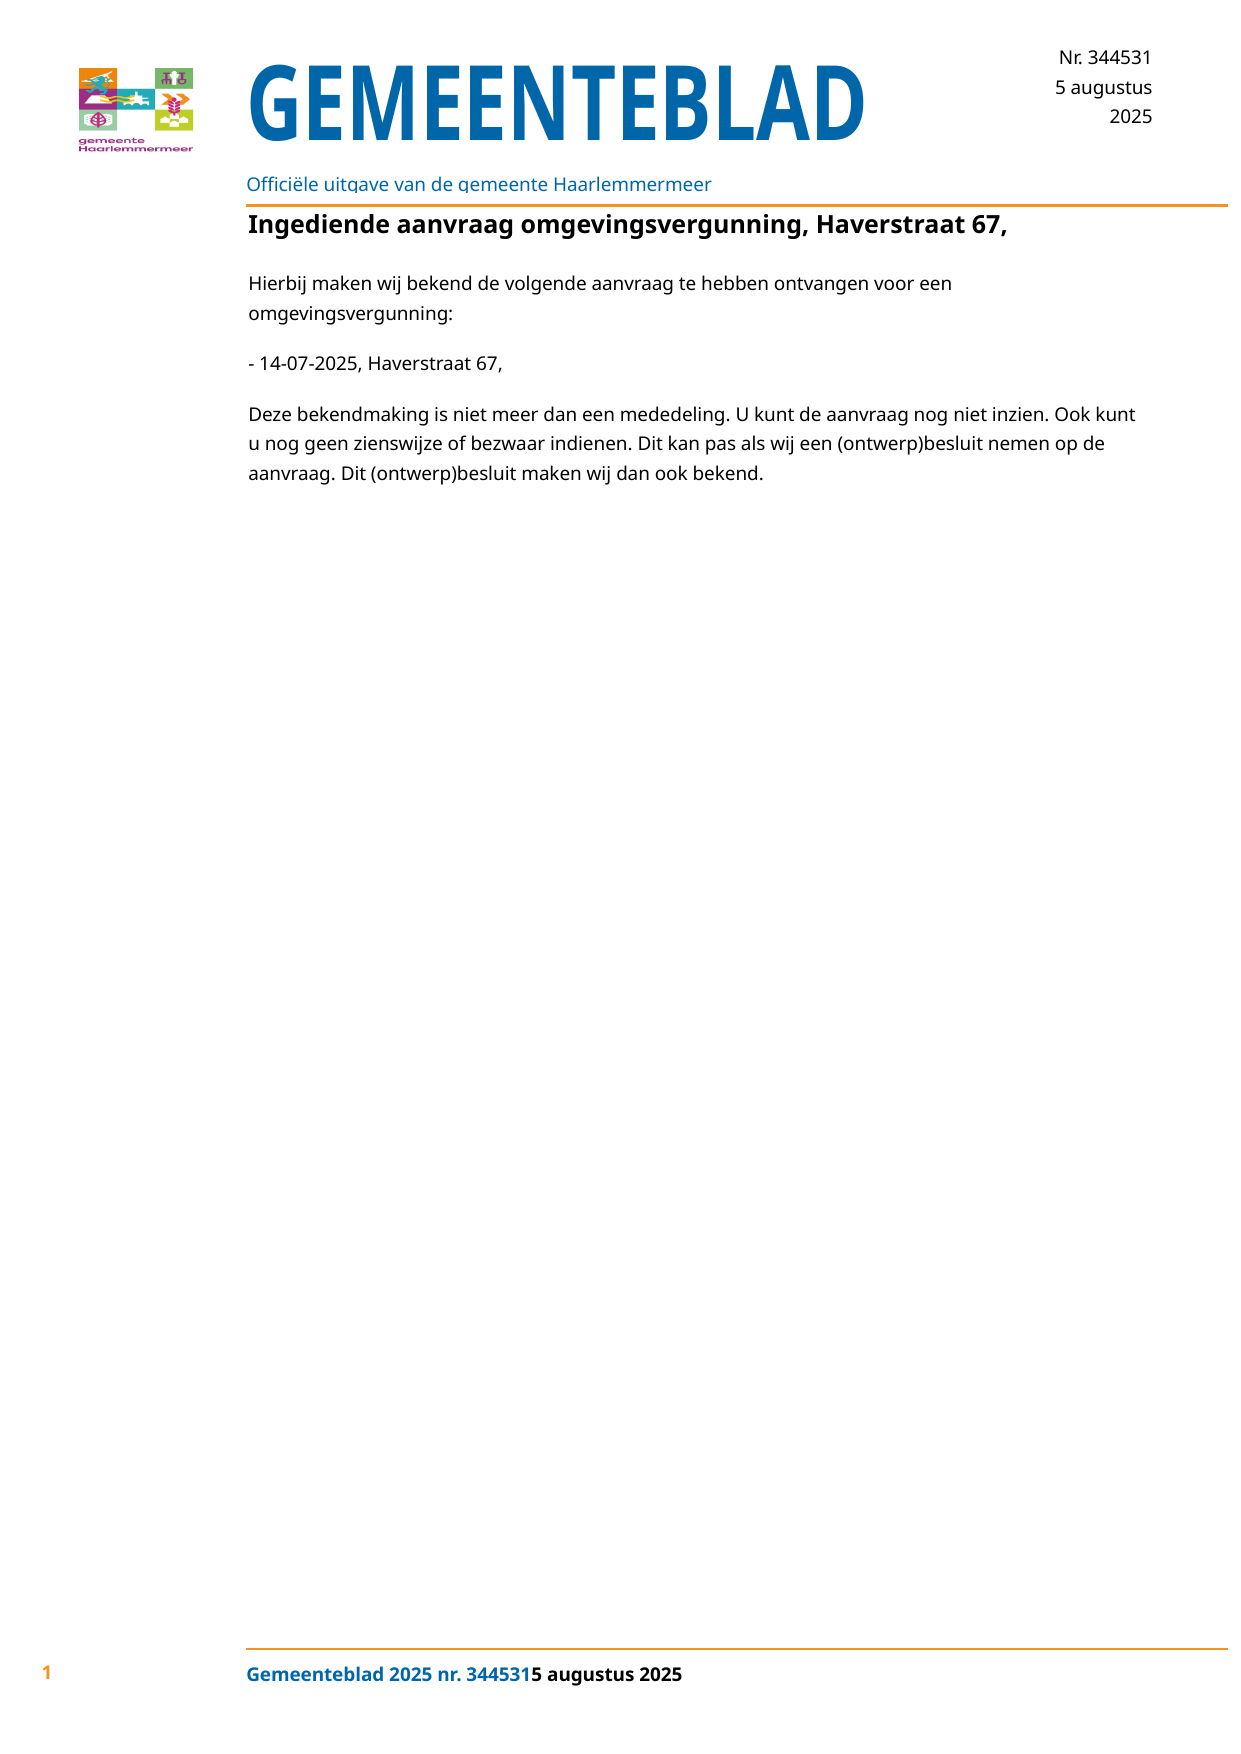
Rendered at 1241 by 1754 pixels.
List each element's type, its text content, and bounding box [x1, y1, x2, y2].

picture [41, 47, 231, 172]
text - 14-07-2025, Haverstraat 67, [248, 350, 1152, 376]
text Deze bekendmaking is niet meer dan een mededeling. U kunt de aanvraag nog niet inzien. Ook kunt u nog geen zienswijze of bezwaar indienen. Dit kan pas als wij een (ontwerp)besluit nemen op de aanvraag. Dit (ontwerp)besluit maken wij dan ook bekend. [248, 401, 1152, 486]
text Hierbij maken wij bekend de volgende aanvraag te hebben ontvangen voor een omgevingsvergunning: [248, 270, 1152, 326]
text Ingediende aanvraag omgevingsvergunning, Haverstraat 67, [248, 207, 1152, 241]
